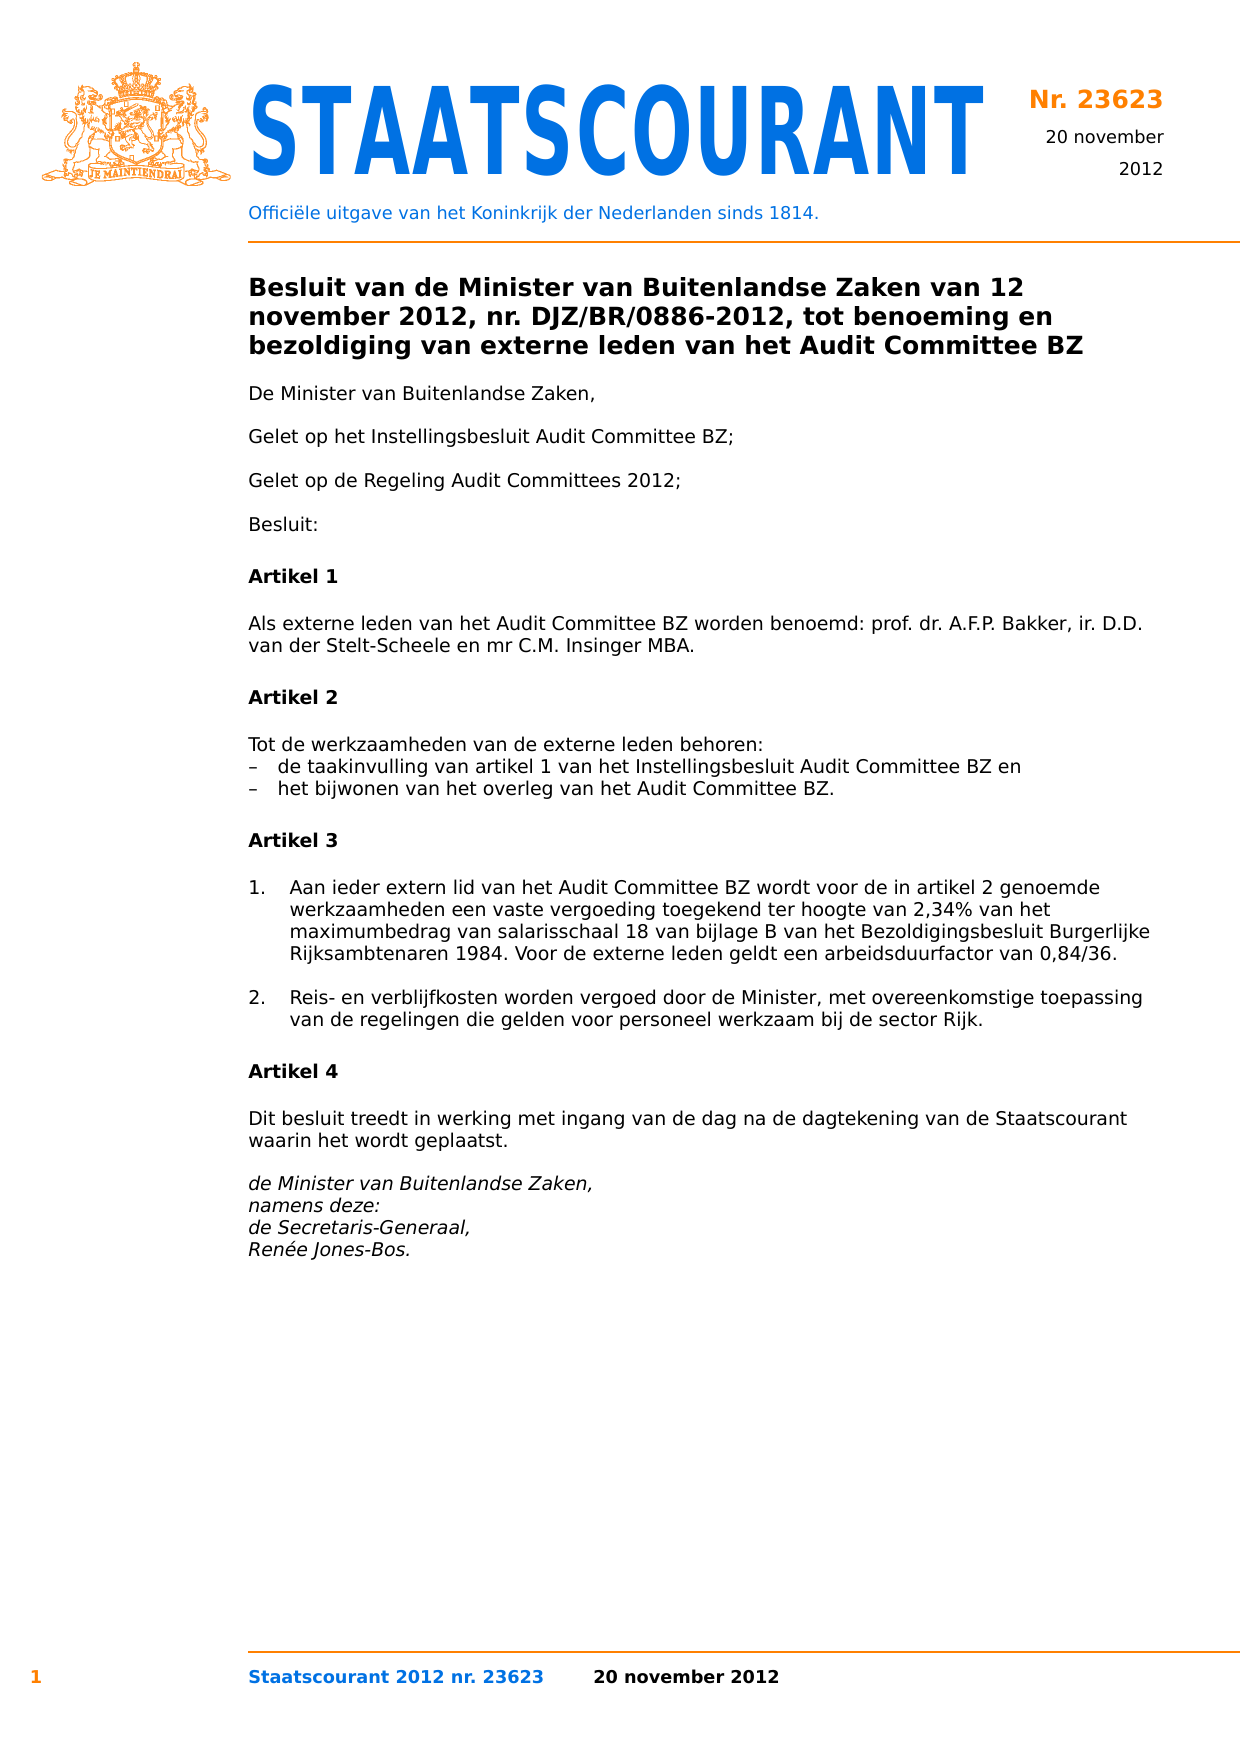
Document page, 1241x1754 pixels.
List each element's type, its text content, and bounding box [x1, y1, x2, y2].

subtitle Besluit van de Minister van Buitenlandse Zaken van 12 november 2012, nr. DJZ/BR/0886-2012, tot benoeming en bezoldiging van externe leden van het Audit Committee BZ [248, 273, 1163, 361]
text – het bijwonen van het overleg van het Audit Committee BZ. [248, 778, 1163, 800]
text Tot de werkzaamheden van de externe leden behoren: [248, 734, 1163, 756]
subtitle Artikel 2 [248, 687, 1163, 709]
text Als externe leden van het Audit Committee BZ worden benoemd: prof. dr. A.F.P. Bakker, ir. D.D. van der Stelt-Scheele en mr C.M. Insinger MBA. [248, 613, 1163, 657]
subtitle Artikel 3 [248, 830, 1163, 852]
text De Minister van Buitenlandse Zaken, [248, 382, 1163, 404]
text 1. Aan ieder extern lid van het Audit Committee BZ wordt voor de in artikel 2 genoemde werkzaamheden een vaste vergoeding toegekend ter hoogte van 2,34% van het maximumbedrag van salarisschaal 18 van bijlage B van het Bezoldigingsbesluit Burgerlijke Rijksambtenaren 1984. Voor de externe leden geldt een arbeidsduurfactor van 0,84/36. [248, 877, 1163, 965]
text Gelet op de Regeling Audit Committees 2012; [248, 470, 1163, 492]
table_cell Officiële uitgave van het Koninkrijk der Nederlanden sinds 1814. [248, 203, 1240, 241]
table_header [25, 62, 248, 241]
table_header STAATSCOURANT [248, 62, 998, 203]
table_cell 2012 [998, 153, 1240, 203]
text 2. Reis- en verblijfkosten worden vergoed door de Minister, met overeenkomstige toepassing van de regelingen die gelden voor personeel werkzaam bij de sector Rijk. [248, 987, 1163, 1031]
text – de taakinvulling van artikel 1 van het Instellingsbesluit Audit Committee BZ en [248, 756, 1163, 778]
subtitle Artikel 1 [248, 566, 1163, 588]
picture [41, 62, 231, 186]
table_cell 20 november [998, 121, 1240, 153]
text Besluit: [248, 514, 1163, 536]
text Dit besluit treedt in werking met ingang van de dag na de dagtekening van de Staatscourant waarin het wordt geplaatst. [248, 1107, 1163, 1151]
table_header Nr. 23623 [998, 62, 1240, 121]
text de Minister van Buitenlandse Zaken, namens deze: de Secretaris-Generaal, Renée Jones-Bos. [248, 1173, 1163, 1261]
subtitle Artikel 4 [248, 1061, 1163, 1082]
text Gelet op het Instellingsbesluit Audit Committee BZ; [248, 426, 1163, 448]
